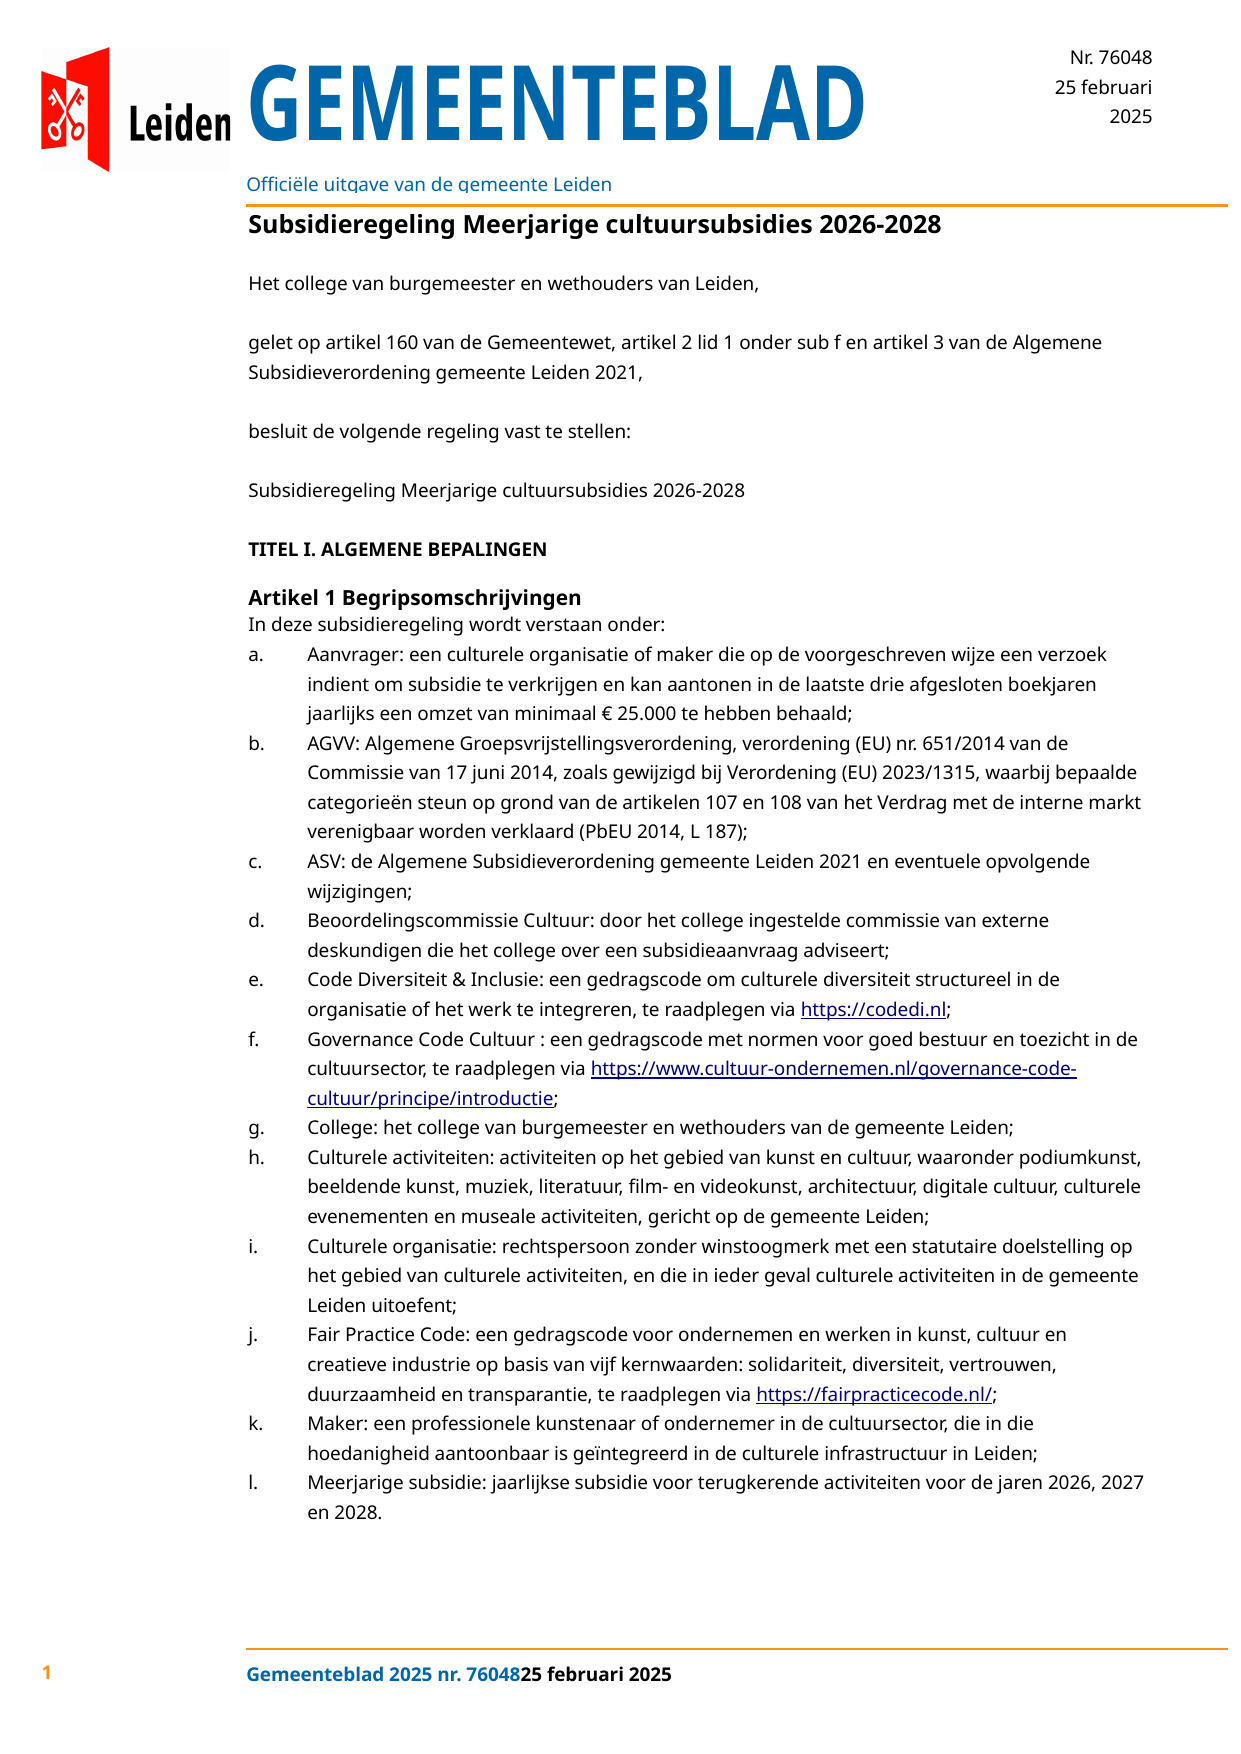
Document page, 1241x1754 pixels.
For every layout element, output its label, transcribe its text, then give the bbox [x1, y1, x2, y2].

list Beoordelingscommissie Cultuur: door het college ingestelde commissie van externe deskundigen die het college over een subsidieaanvraag adviseert; [248, 907, 1152, 963]
list Governance Code Cultuur : een gedragscode met normen voor goed bestuur en toezicht in de cultuursector, te raadplegen via https://www.cultuur-ondernemen.nl/governance-code-cultuur/principe/introductie; [248, 1026, 1152, 1111]
list Maker: een professionele kunstenaar of ondernemer in de cultuursector, die in die hoedanigheid aantoonbaar is geïntegreerd in de culturele infrastructuur in Leiden; [248, 1410, 1152, 1466]
list Aanvrager: een culturele organisatie of maker die op de voorgeschreven wijze een verzoek indient om subsidie te verkrijgen en kan aantonen in de laatste drie afgesloten boekjaren jaarlijks een omzet van minimaal € 25.000 te hebben behaald; [248, 641, 1152, 726]
list ASV: de Algemene Subsidieverordening gemeente Leiden 2021 en eventuele opvolgende wijzigingen; [248, 848, 1152, 903]
text Subsidieregeling Meerjarige cultuursubsidies 2026-2028 [248, 207, 1152, 241]
text Artikel 1 Begripsomschrijvingen [248, 583, 1152, 612]
list Meerjarige subsidie: jaarlijkse subsidie voor terugkerende activiteiten voor de jaren 2026, 2027 en 2028. [248, 1469, 1152, 1525]
text gelet op artikel 160 van de Gemeentewet, artikel 2 lid 1 onder sub f en artikel 3 van de Algemene Subsidieverordening gemeente Leiden 2021, [248, 329, 1152, 385]
list AGVV: Algemene Groepsvrijstellingsverordening, verordening (EU) nr. 651/2014 van de Commissie van 17 juni 2014, zoals gewijzigd bij Verordening (EU) 2023/1315, waarbij bepaalde categorieën steun op grond van de artikelen 107 en 108 van het Verdrag met de interne markt verenigbaar worden verklaard (PbEU 2014, L 187); [248, 730, 1152, 844]
text besluit de volgende regeling vast te stellen: [248, 418, 1152, 444]
list Culturele organisatie: rechtspersoon zonder winstoogmerk met een statutaire doelstelling op het gebied van culturele activiteiten, en die in ieder geval culturele activiteiten in de gemeente Leiden uitoefent; [248, 1233, 1152, 1318]
picture [41, 47, 231, 172]
text Subsidieregeling Meerjarige cultuursubsidies 2026-2028 [248, 477, 1152, 503]
text In deze subsidieregeling wordt verstaan onder: [248, 612, 1152, 637]
text Het college van burgemeester en wethouders van Leiden, [248, 270, 1152, 296]
list Culturele activiteiten: activiteiten op het gebied van kunst en cultuur, waaronder podiumkunst, beeldende kunst, muziek, literatuur, film- en videokunst, architectuur, digitale cultuur, culturele evenementen en museale activiteiten, gericht op de gemeente Leiden; [248, 1144, 1152, 1229]
list College: het college van burgemeester en wethouders van de gemeente Leiden; [248, 1114, 1152, 1140]
text TITEL I. ALGEMENE BEPALINGEN [248, 537, 1152, 562]
list Code Diversiteit & Inclusie: een gedragscode om culturele diversiteit structureel in de organisatie of het werk te integreren, te raadplegen via https://codedi.nl; [248, 967, 1152, 1022]
list Fair Practice Code: een gedragscode voor ondernemen en werken in kunst, cultuur en creatieve industrie op basis van vijf kernwaarden: solidariteit, diversiteit, vertrouwen, duurzaamheid en transparantie, te raadplegen via https://fairpracticecode.nl/; [248, 1322, 1152, 1406]
